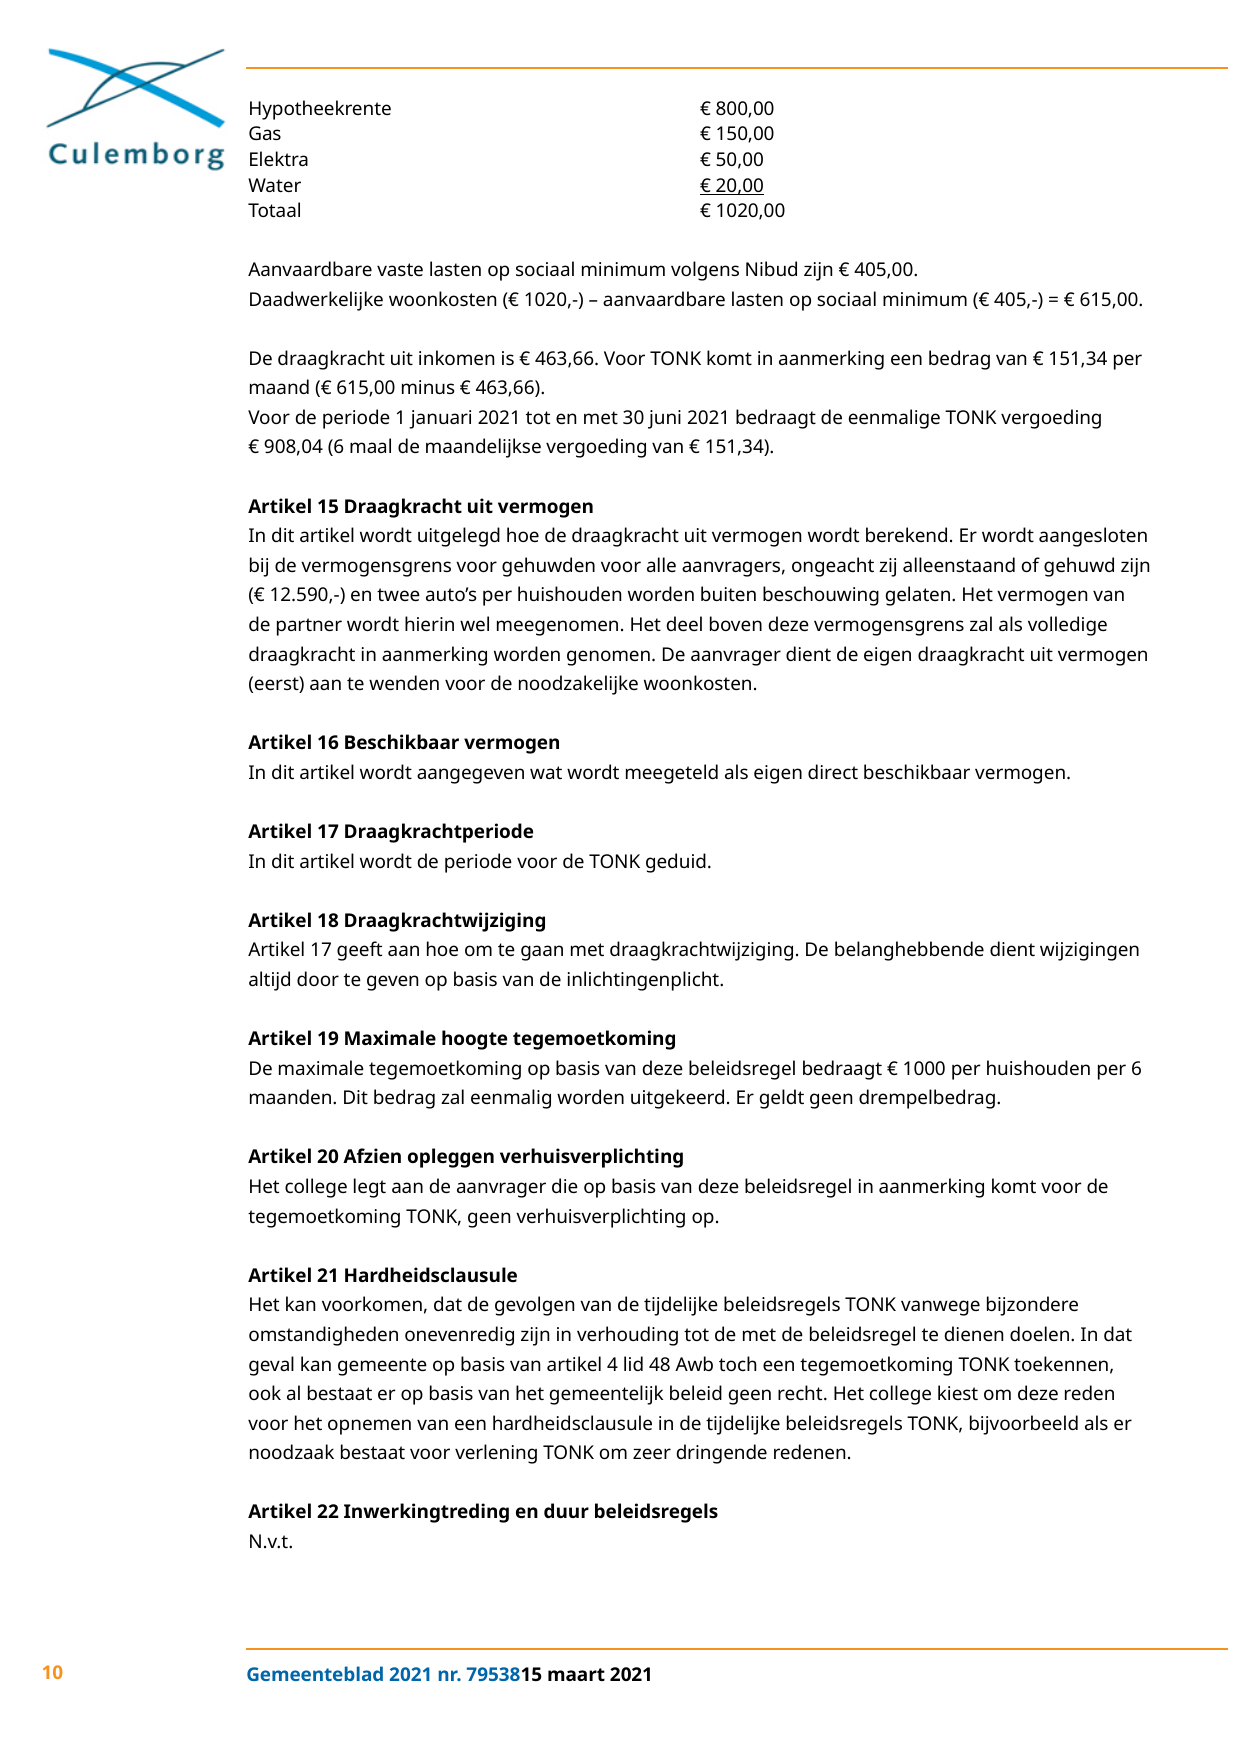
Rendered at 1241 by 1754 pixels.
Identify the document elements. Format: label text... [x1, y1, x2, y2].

text N.v.t. [248, 1528, 1152, 1554]
text Voor de periode 1 januari 2021 tot en met 30 juni 2021 bedraagt de eenmalige TONK vergoeding [248, 404, 1152, 430]
text In dit artikel wordt uitgelegd hoe de draagkracht uit vermogen wordt berekend. Er wordt aangesloten bij de vermogensgrens voor gehuwden voor alle aanvragers, ongeacht zij alleenstaand of gehuwd zijn (€ 12.590,-) en twee auto’s per huishouden worden buiten beschouwing gelaten. Het vermogen van de partner wordt hierin wel meegenomen. Het deel boven deze vermogensgrens zal als volledige draagkracht in aanmerking worden genomen. De aanvrager dient de eigen draagkracht uit vermogen (eerst) aan te wenden voor de noodzakelijke woonkosten. [248, 522, 1152, 696]
table_cell Totaal [248, 198, 700, 223]
table_cell Water [248, 172, 700, 198]
text Artikel 20 Afzien opleggen verhuisverplichting [248, 1144, 1152, 1169]
picture [41, 47, 231, 172]
table_cell € 150,00 [700, 121, 1152, 146]
text Het college legt aan de aanvrager die op basis van deze beleidsregel in aanmerking komt voor de tegemoetkoming TONK, geen verhuisverplichting op. [248, 1173, 1152, 1229]
text Artikel 21 Hardheidsclausule [248, 1262, 1152, 1288]
table_header € 800,00 [700, 95, 1152, 121]
text Artikel 15 Draagkracht uit vermogen [248, 493, 1152, 519]
text Daadwerkelijke woonkosten (€ 1020,-) – aanvaardbare lasten op sociaal minimum (€ 405,-) = € 615,00. [248, 286, 1152, 312]
table_cell Gas [248, 121, 700, 146]
table_cell € 20,00 [700, 172, 1152, 198]
text De maximale tegemoetkoming op basis van deze beleidsregel bedraagt € 1000 per huishouden per 6 maanden. Dit bedrag zal eenmalig worden uitgekeerd. Er geldt geen drempelbedrag. [248, 1055, 1152, 1110]
text Artikel 22 Inwerkingtreding en duur beleidsregels [248, 1499, 1152, 1524]
text Artikel 17 geeft aan hoe om te gaan met draagkrachtwijziging. De belanghebbende dient wijzigingen altijd door te geven op basis van de inlichtingenplicht. [248, 937, 1152, 992]
text In dit artikel wordt de periode voor de TONK geduid. [248, 848, 1152, 874]
text € 908,04 (6 maal de maandelijkse vergoeding van € 151,34). [248, 434, 1152, 459]
text Artikel 18 Draagkrachtwijziging [248, 907, 1152, 933]
text Artikel 16 Beschikbaar vermogen [248, 729, 1152, 755]
table_cell € 1020,00 [700, 198, 1152, 223]
text De draagkracht uit inkomen is € 463,66. Voor TONK komt in aanmerking een bedrag van € 151,34 per maand (€ 615,00 minus € 463,66). [248, 345, 1152, 400]
text Het kan voorkomen, dat de gevolgen van de tijdelijke beleidsregels TONK vanwege bijzondere omstandigheden onevenredig zijn in verhouding tot de met de beleidsregel te dienen doelen. In dat geval kan gemeente op basis van artikel 4 lid 48 Awb toch een tegemoetkoming TONK toekennen, ook al bestaat er op basis van het gemeentelijk beleid geen recht. Het college kiest om deze reden voor het opnemen van een hardheidsclausule in de tijdelijke beleidsregels TONK, bijvoorbeeld als er noodzaak bestaat voor verlening TONK om zeer dringende redenen. [248, 1292, 1152, 1465]
table_cell € 50,00 [700, 146, 1152, 172]
table_cell Elektra [248, 146, 700, 172]
text Aanvaardbare vaste lasten op sociaal minimum volgens Nibud zijn € 405,00. [248, 256, 1152, 282]
table_header Hypotheekrente [248, 95, 700, 121]
text Artikel 19 Maximale hoogte tegemoetkoming [248, 1025, 1152, 1051]
text In dit artikel wordt aangegeven wat wordt meegeteld als eigen direct beschikbaar vermogen. [248, 759, 1152, 785]
text Artikel 17 Draagkrachtperiode [248, 818, 1152, 844]
